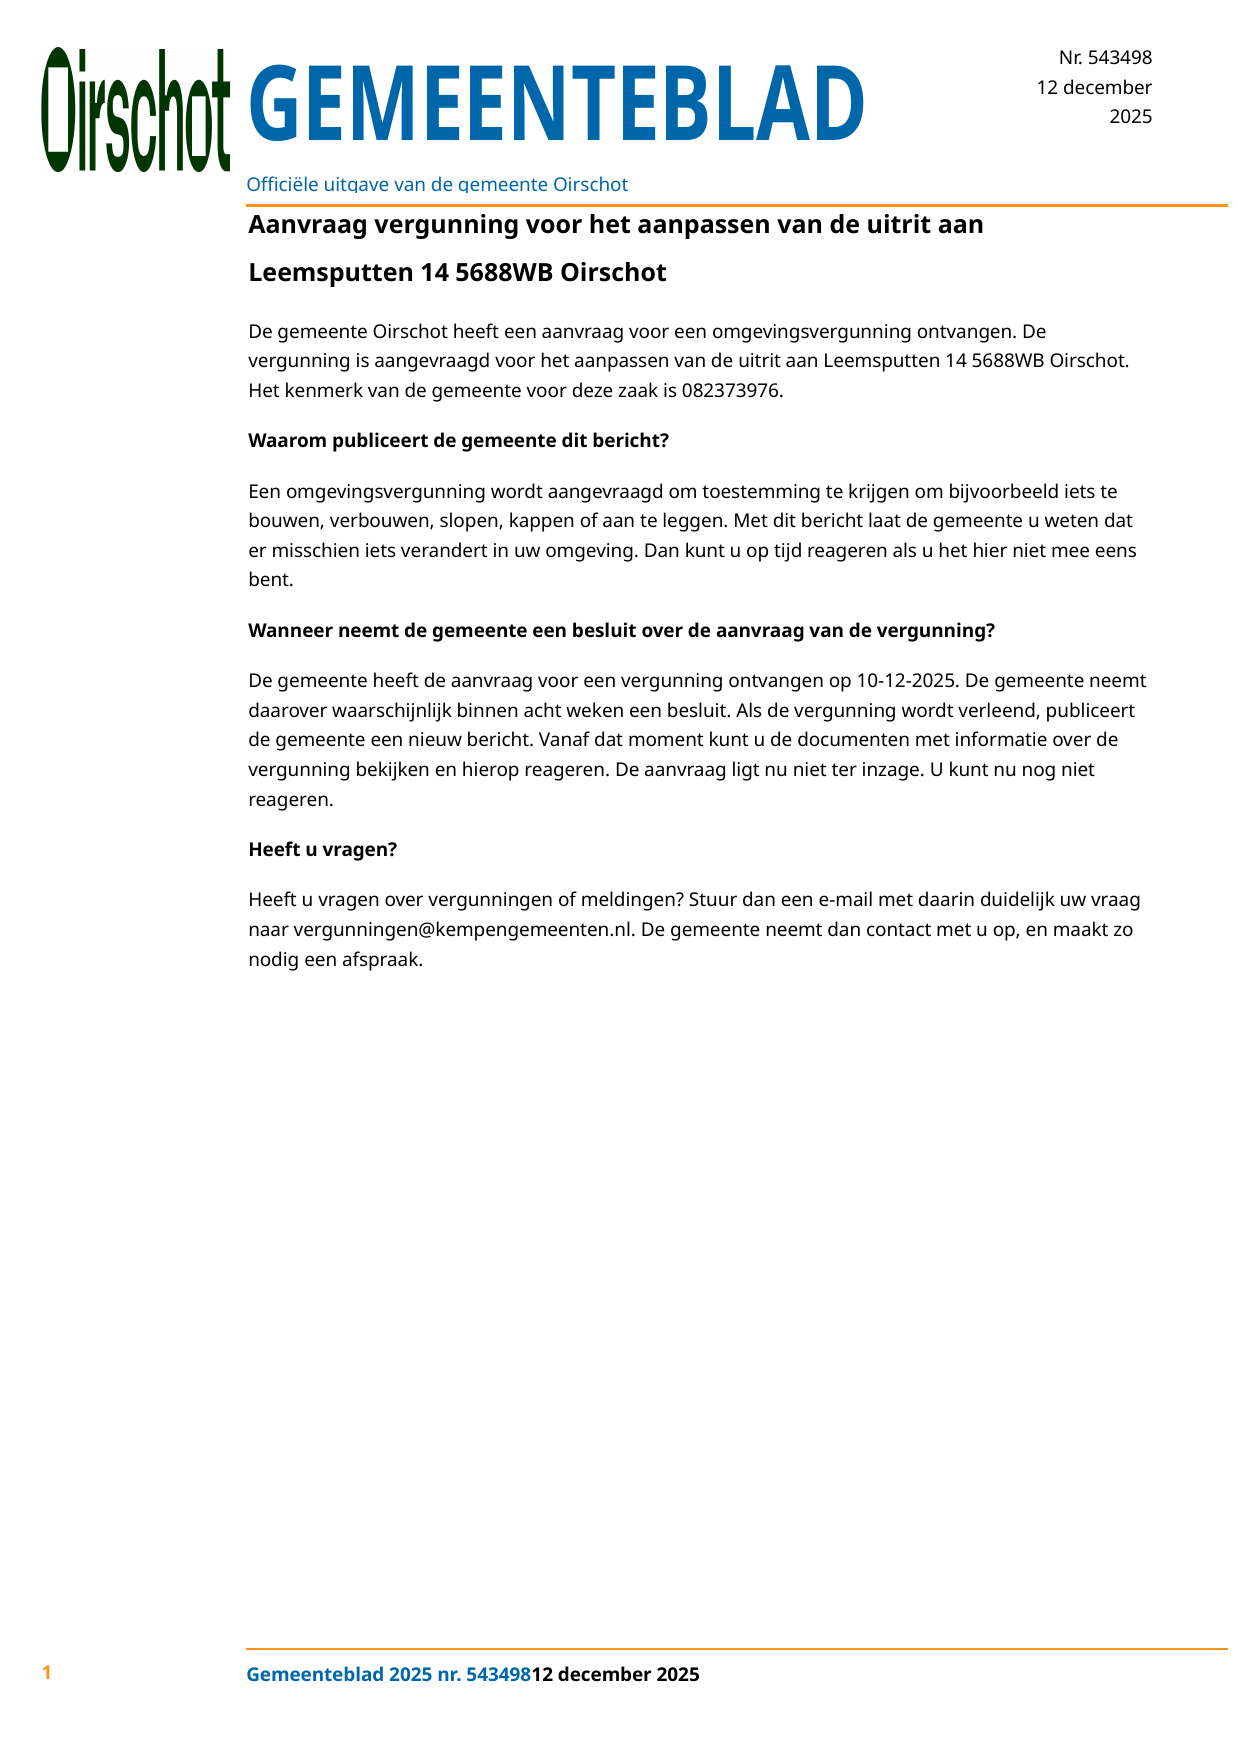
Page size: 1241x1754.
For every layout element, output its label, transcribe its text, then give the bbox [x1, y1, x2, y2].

text Wanneer neemt de gemeente een besluit over de aanvraag van de vergunning? [248, 617, 1152, 643]
picture [41, 47, 231, 172]
text Een omgevingsvergunning wordt aangevraagd om toestemming te krijgen om bijvoorbeeld iets te bouwen, verbouwen, slopen, kappen of aan te leggen. Met dit bericht laat de gemeente u weten dat er misschien iets verandert in uw omgeving. Dan kunt u op tijd reageren als u het hier niet mee eens bent. [248, 478, 1152, 592]
text Heeft u vragen over vergunningen of meldingen? Stuur dan een e-mail met daarin duidelijk uw vraag naar vergunningen@kempengemeenten.nl. De gemeente neemt dan contact met u op, en maakt zo nodig een afspraak. [248, 887, 1152, 972]
text De gemeente heeft de aanvraag voor een vergunning ontvangen op 10-12-2025. De gemeente neemt daarover waarschijnlijk binnen acht weken een besluit. Als de vergunning wordt verleend, publiceert de gemeente een nieuw bericht. Vanaf dat moment kunt u de documenten met informatie over de vergunning bekijken en hierop reageren. De aanvraag ligt nu niet ter inzage. U kunt nu nog niet reageren. [248, 667, 1152, 812]
text Waarom publiceert de gemeente dit bericht? [248, 427, 1152, 453]
text Heeft u vragen? [248, 836, 1152, 862]
text De gemeente Oirschot heeft een aanvraag voor een omgevingsvergunning ontvangen. De vergunning is aangevraagd voor het aanpassen van de uitrit aan Leemsputten 14 5688WB Oirschot. Het kenmerk van de gemeente voor deze zaak is 082373976. [248, 318, 1152, 403]
text Aanvraag vergunning voor het aanpassen van de uitrit aan Leemsputten 14 5688WB Oirschot [248, 207, 1152, 288]
